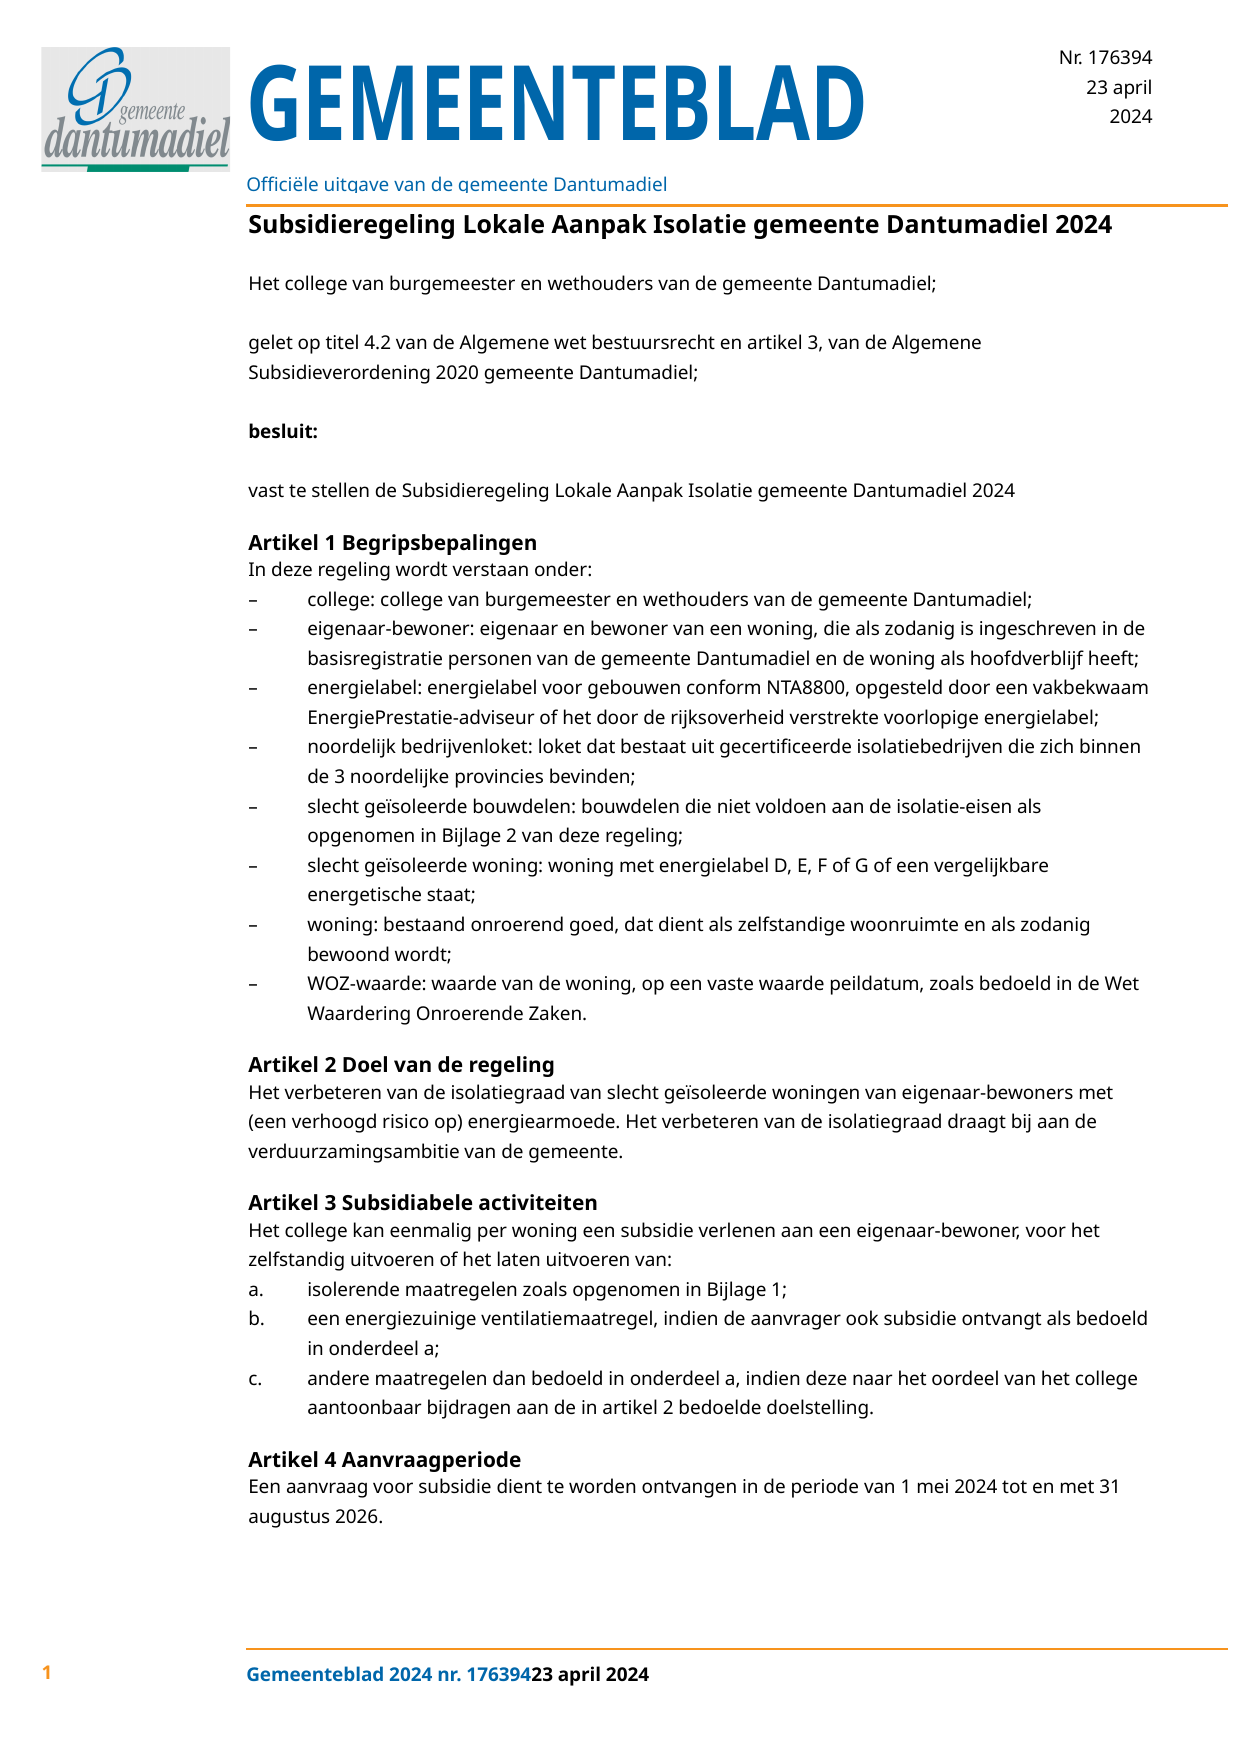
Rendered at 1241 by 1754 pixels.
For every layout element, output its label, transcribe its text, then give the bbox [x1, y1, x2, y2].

list eigenaar-bewoner: eigenaar en bewoner van een woning, die als zodanig is ingeschreven in de basisregistratie personen van de gemeente Dantumadiel en de woning als hoofdverblijf heeft; [248, 615, 1152, 671]
list WOZ-waarde: waarde van de woning, op een vaste waarde peildatum, zoals bedoeld in de Wet Waardering Onroerende Zaken. [248, 970, 1152, 1026]
text Artikel 4 Aanvraagperiode [248, 1445, 1152, 1473]
text Een aanvraag voor subsidie dient te worden ontvangen in de periode van 1 mei 2024 tot en met 31 augustus 2026. [248, 1473, 1152, 1528]
list slecht geïsoleerde bouwdelen: bouwdelen die niet voldoen aan de isolatie-eisen als opgenomen in Bijlage 2 van deze regeling; [248, 793, 1152, 848]
text besluit: [248, 418, 1152, 444]
text vast te stellen de Subsidieregeling Lokale Aanpak Isolatie gemeente Dantumadiel 2024 [248, 477, 1152, 503]
list andere maatregelen dan bedoeld in onderdeel a, indien deze naar het oordeel van het college aantoonbaar bijdragen aan de in artikel 2 bedoelde doelstelling. [248, 1365, 1152, 1420]
list energielabel: energielabel voor gebouwen conform NTA8800, opgesteld door een vakbekwaam EnergiePrestatie-adviseur of het door de rijksoverheid verstrekte voorlopige energielabel; [248, 674, 1152, 730]
text Het college van burgemeester en wethouders van de gemeente Dantumadiel; [248, 270, 1152, 296]
text Het college kan eenmalig per woning een subsidie verlenen aan een eigenaar-bewoner, voor het zelfstandig uitvoeren of het laten uitvoeren van: [248, 1217, 1152, 1272]
list een energiezuinige ventilatiemaatregel, indien de aanvrager ook subsidie ontvangt als bedoeld in onderdeel a; [248, 1306, 1152, 1361]
list noordelijk bedrijvenloket: loket dat bestaat uit gecertificeerde isolatiebedrijven die zich binnen de 3 noordelijke provincies bevinden; [248, 734, 1152, 789]
text Artikel 3 Subsidiabele activiteiten [248, 1188, 1152, 1217]
list college: college van burgemeester en wethouders van de gemeente Dantumadiel; [248, 586, 1152, 612]
list isolerende maatregelen zoals opgenomen in Bijlage 1; [248, 1276, 1152, 1302]
text Artikel 2 Doel van de regeling [248, 1050, 1152, 1079]
picture [41, 47, 231, 172]
text gelet op titel 4.2 van de Algemene wet bestuursrecht en artikel 3, van de Algemene Subsidieverordening 2020 gemeente Dantumadiel; [248, 329, 1152, 385]
text In deze regeling wordt verstaan onder: [248, 556, 1152, 582]
text Artikel 1 Begripsbepalingen [248, 528, 1152, 556]
text Subsidieregeling Lokale Aanpak Isolatie gemeente Dantumadiel 2024 [248, 207, 1152, 241]
list woning: bestaand onroerend goed, dat dient als zelfstandige woonruimte en als zodanig bewoond wordt; [248, 911, 1152, 967]
list slecht geïsoleerde woning: woning met energielabel D, E, F of G of een vergelijkbare energetische staat; [248, 852, 1152, 907]
text Het verbeteren van de isolatiegraad van slecht geïsoleerde woningen van eigenaar-bewoners met (een verhoogd risico op) energiearmoede. Het verbeteren van de isolatiegraad draagt bij aan de verduurzamingsambitie van de gemeente. [248, 1079, 1152, 1164]
